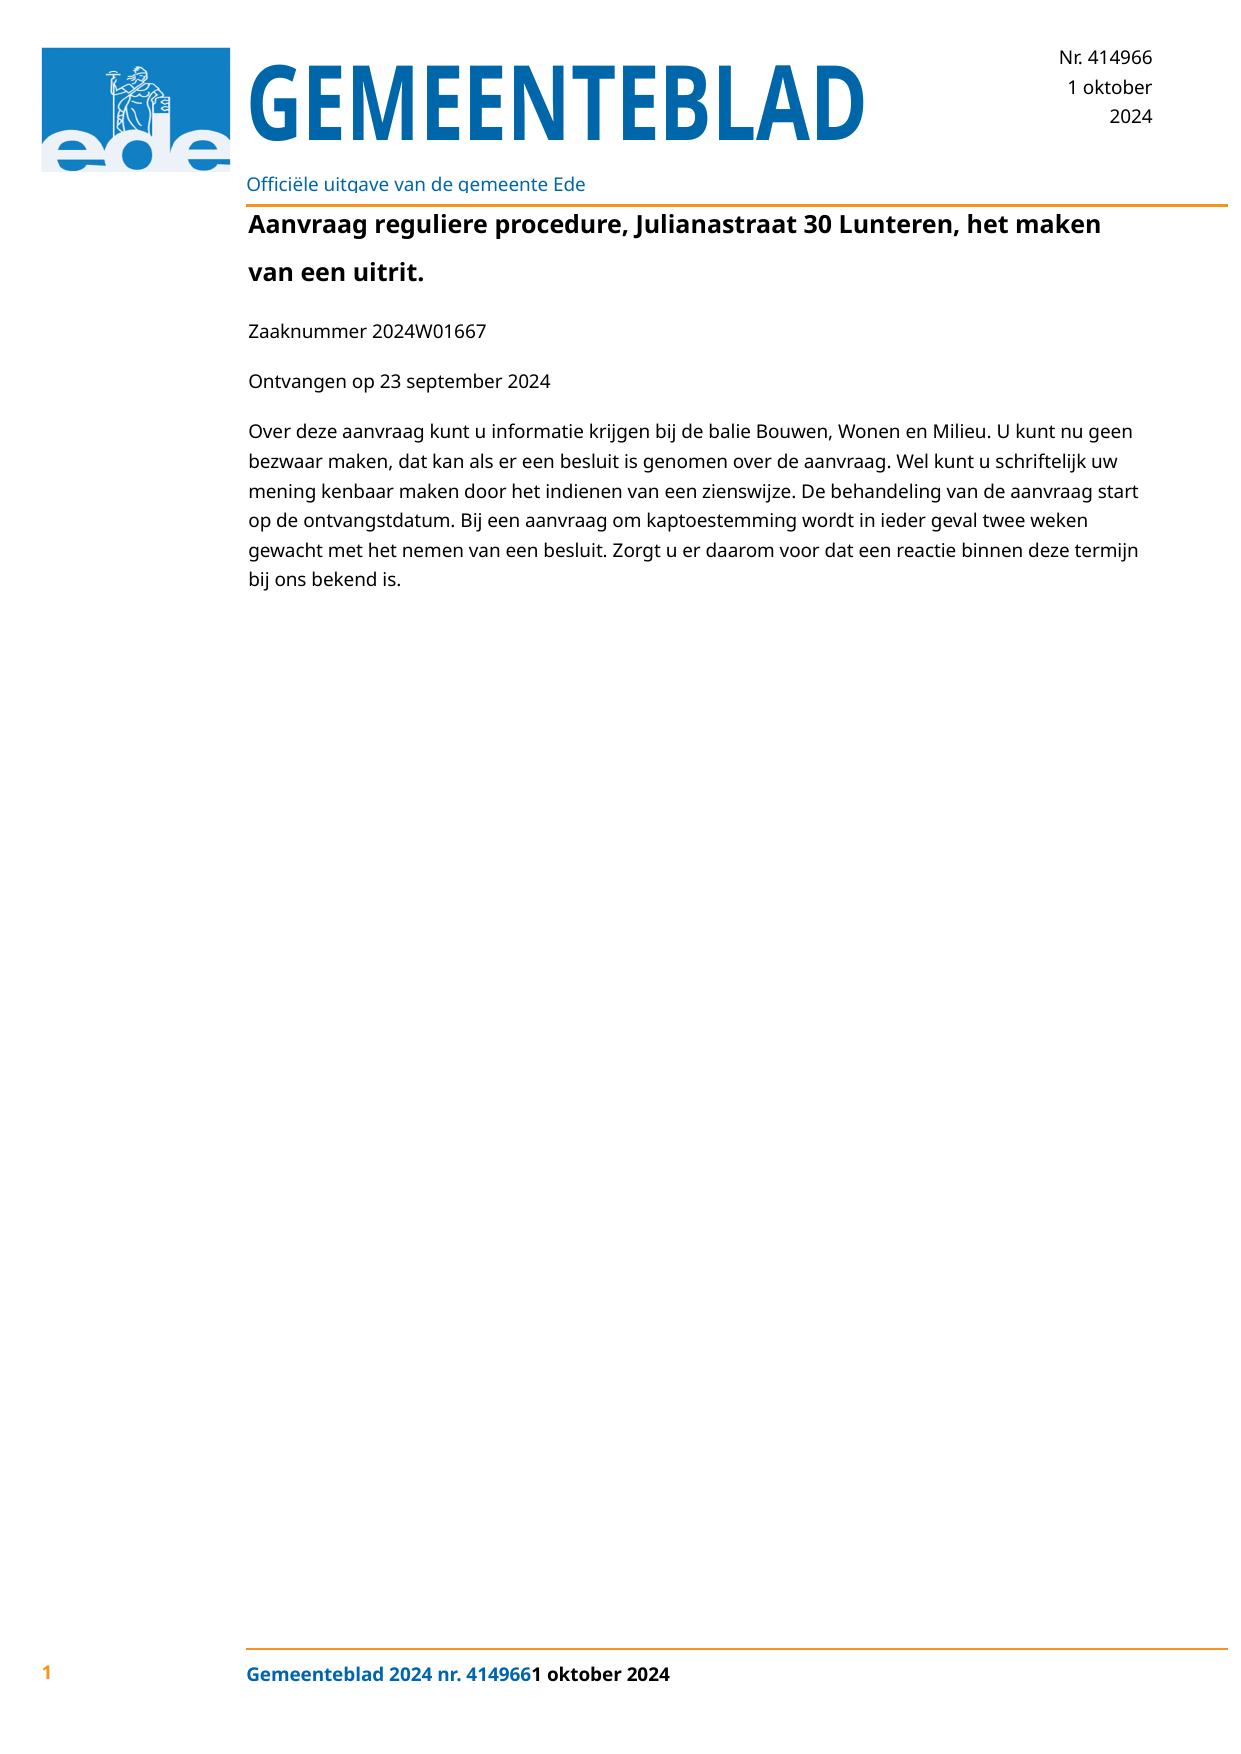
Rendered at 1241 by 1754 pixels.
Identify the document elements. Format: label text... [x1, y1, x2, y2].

text Aanvraag reguliere procedure, Julianastraat 30 Lunteren, het maken van een uitrit. [248, 207, 1152, 288]
text Ontvangen op 23 september 2024 [248, 368, 1152, 394]
picture [41, 47, 231, 172]
text Over deze aanvraag kunt u informatie krijgen bij de balie Bouwen, Wonen en Milieu. U kunt nu geen bezwaar maken, dat kan als er een besluit is genomen over de aanvraag. Wel kunt u schriftelijk uw mening kenbaar maken door het indienen van een zienswijze. De behandeling van de aanvraag start op de ontvangstdatum. Bij een aanvraag om kaptoestemming wordt in ieder geval twee weken gewacht met het nemen van een besluit. Zorgt u er daarom voor dat een reactie binnen deze termijn bij ons bekend is. [248, 419, 1152, 592]
text Zaaknummer 2024W01667 [248, 318, 1152, 344]
